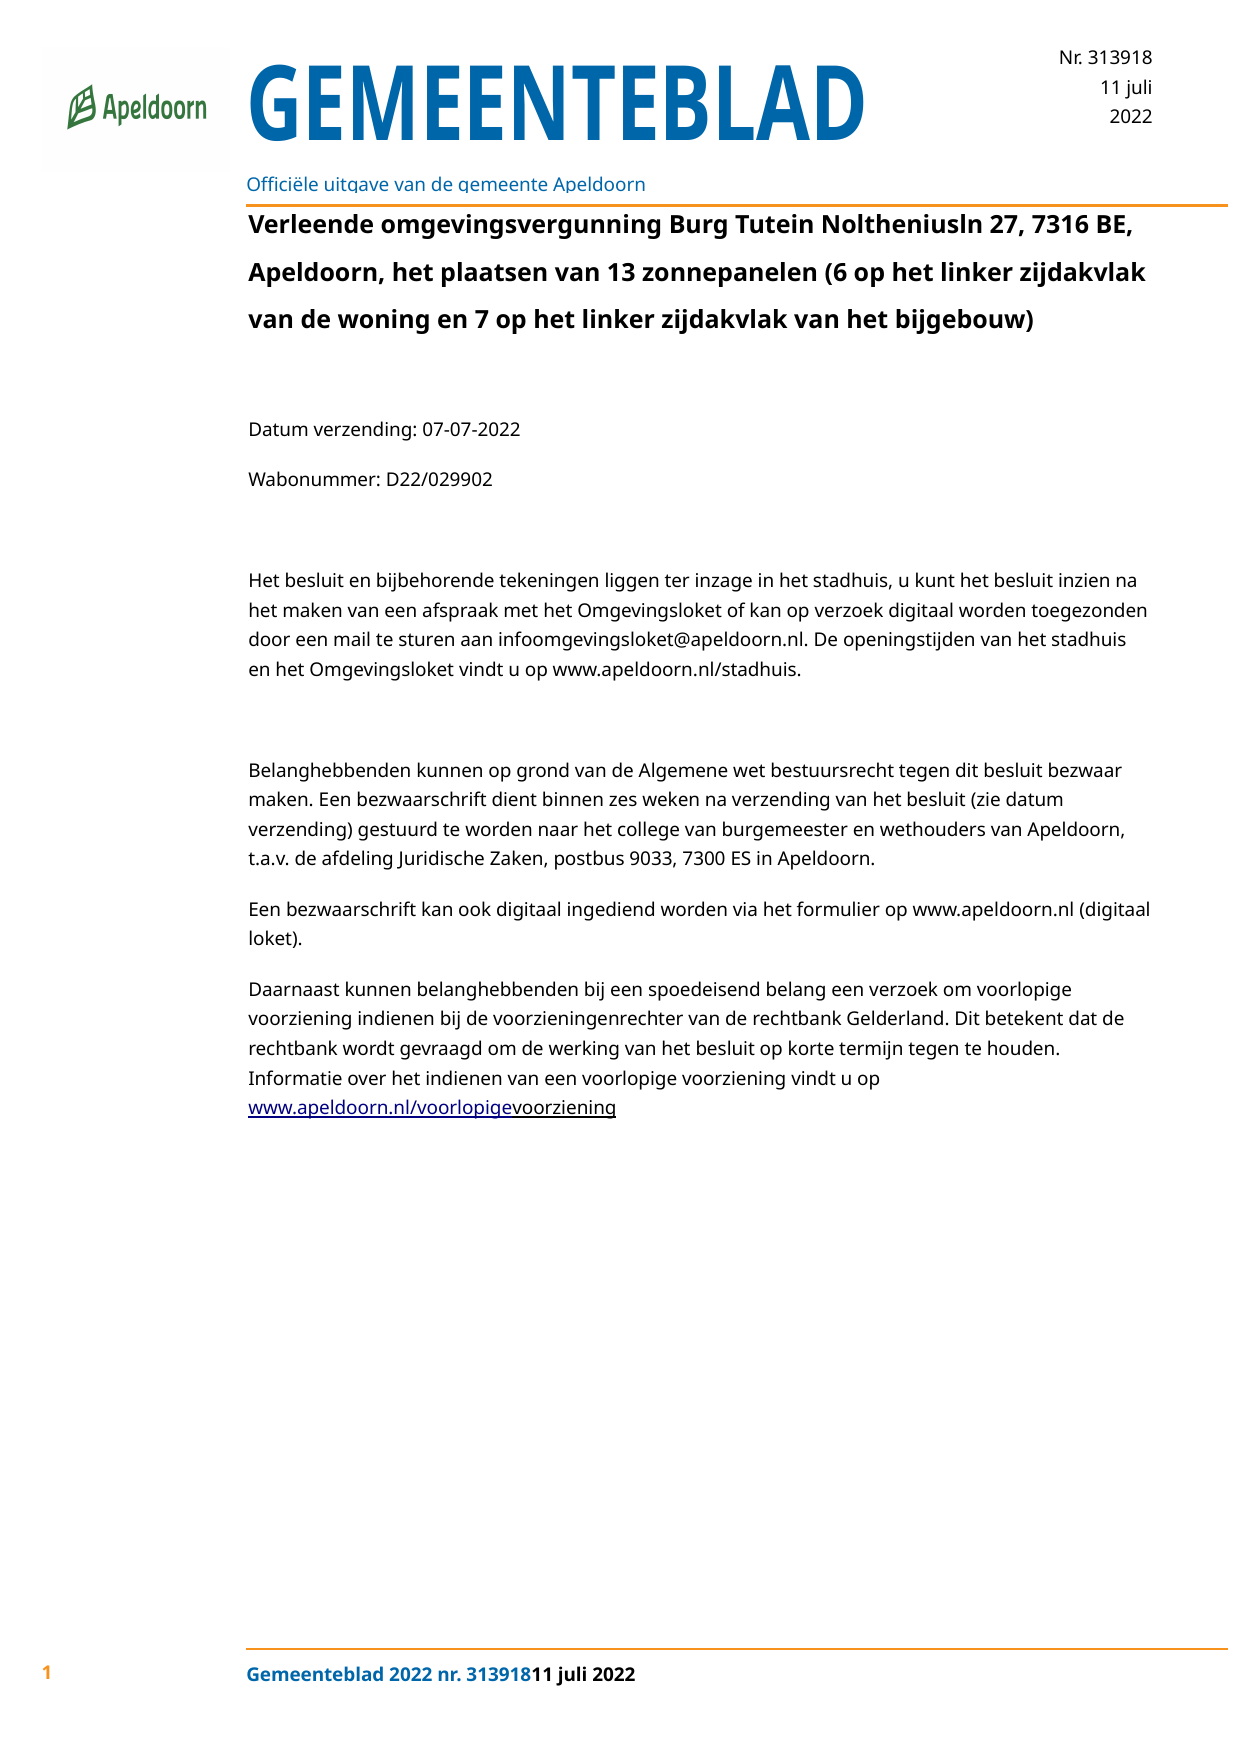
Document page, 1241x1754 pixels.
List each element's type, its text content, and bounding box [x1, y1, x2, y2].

picture [41, 47, 231, 172]
text Het besluit en bijbehorende tekeningen liggen ter inzage in het stadhuis, u kunt het besluit inzien na het maken van een afspraak met het Omgevingsloket of kan op verzoek digitaal worden toegezonden door een mail te sturen aan infoomgevingsloket@apeldoorn.nl. De openingstijden van het stadhuis en het Omgevingsloket vindt u op www.apeldoorn.nl/stadhuis. [248, 567, 1152, 682]
text Wabonummer: D22/029902 [248, 466, 1152, 492]
text Een bezwaarschrift kan ook digitaal ingediend worden via het formulier op www.apeldoorn.nl (digitaal loket). [248, 896, 1152, 951]
text Verleende omgevingsvergunning Burg Tutein Noltheniusln 27, 7316 BE, Apeldoorn, het plaatsen van 13 zonnepanelen (6 op het linker zijdakvlak van de woning en 7 op het linker zijdakvlak van het bijgebouw) [248, 207, 1152, 336]
text Datum verzending: 07-07-2022 [248, 416, 1152, 442]
text Daarnaast kunnen belanghebbenden bij een spoedeisend belang een verzoek om voorlopige voorziening indienen bij de voorzieningenrechter van de rechtbank Gelderland. Dit betekent dat de rechtbank wordt gevraagd om de werking van het besluit op korte termijn tegen te houden. Informatie over het indienen van een voorlopige voorziening vindt u op www.apeldoorn.nl/voorlopigevoorziening [248, 976, 1152, 1120]
text Belanghebbenden kunnen op grond van de Algemene wet bestuursrecht tegen dit besluit bezwaar maken. Een bezwaarschrift dient binnen zes weken na verzending van het besluit (zie datum verzending) gestuurd te worden naar het college van burgemeester en wethouders van Apeldoorn, t.a.v. de afdeling Juridische Zaken, postbus 9033, 7300 ES in Apeldoorn. [248, 757, 1152, 871]
